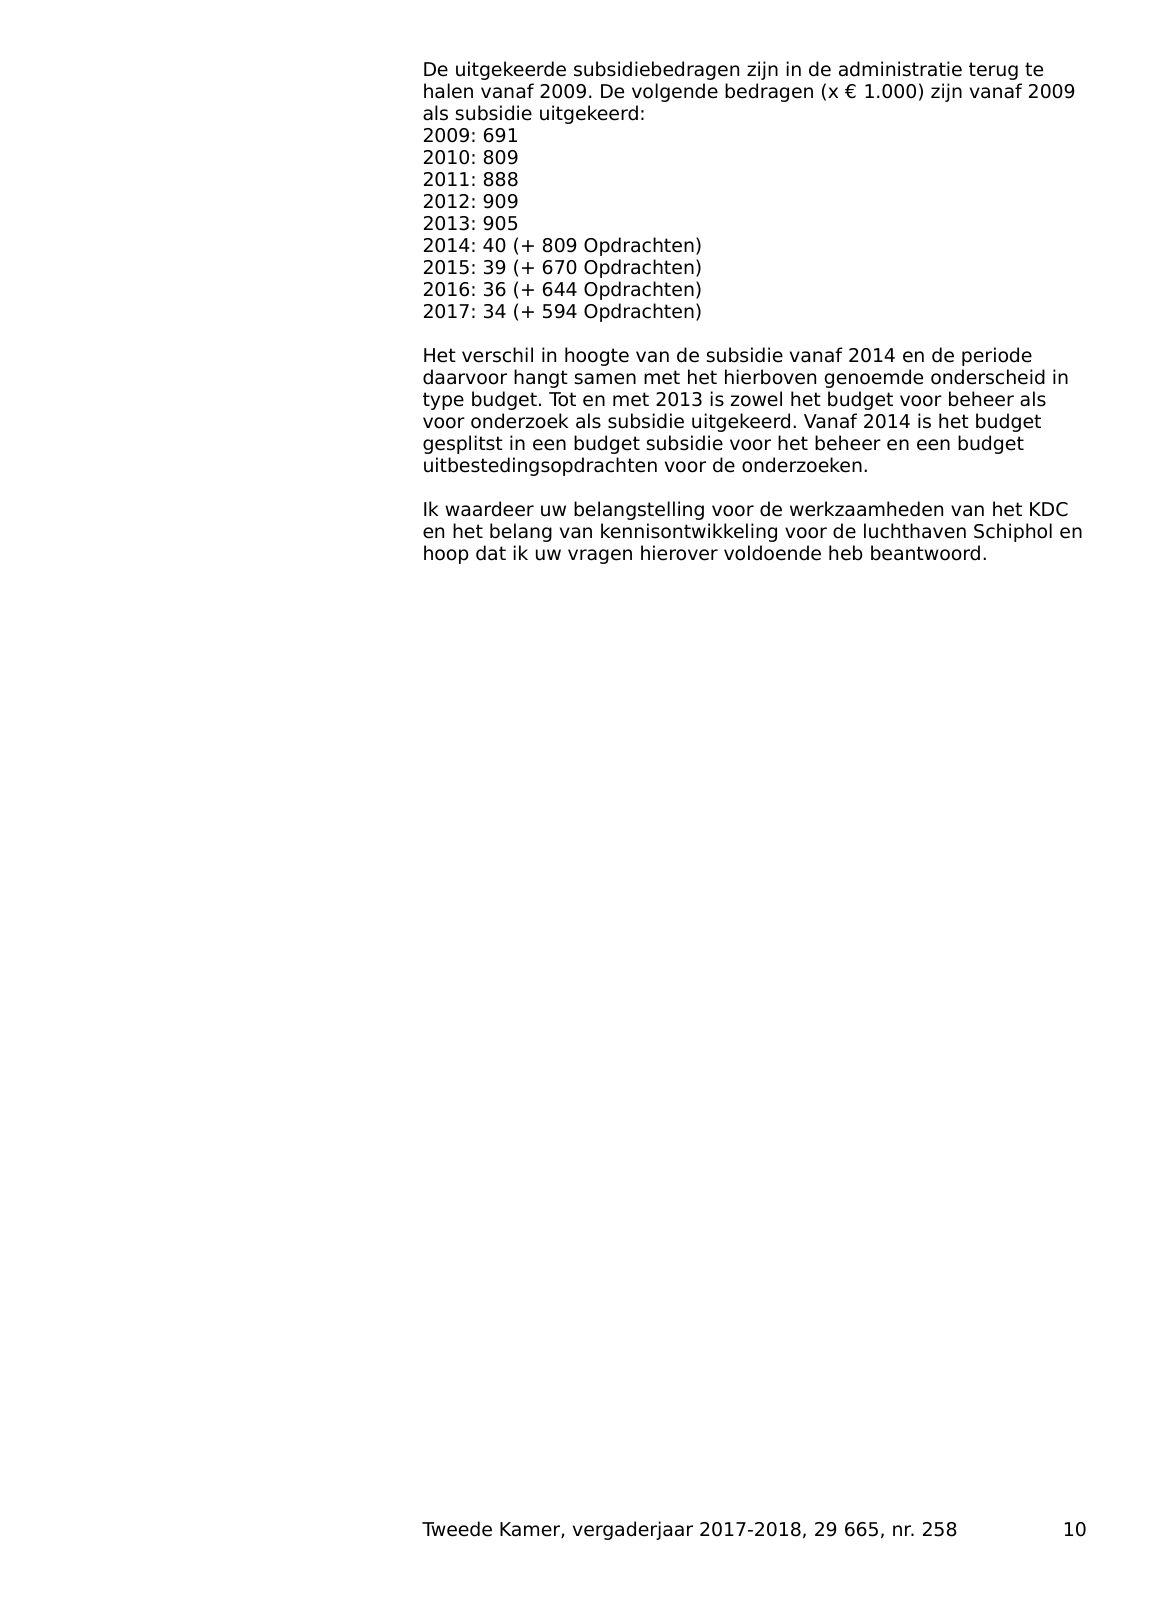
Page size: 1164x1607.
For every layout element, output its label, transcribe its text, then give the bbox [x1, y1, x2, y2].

text 2016: 36 (+ 644 Opdrachten) [422, 279, 1087, 301]
text 2011: 888 [422, 169, 1087, 191]
text 2013: 905 [422, 213, 1087, 235]
text 2009: 691 [422, 125, 1087, 147]
text 2014: 40 (+ 809 Opdrachten) [422, 235, 1087, 257]
text Het verschil in hoogte van de subsidie vanaf 2014 en de periode daarvoor hangt samen met het hierboven genoemde onderscheid in type budget. Tot en met 2013 is zowel het budget voor beheer als voor onderzoek als subsidie uitgekeerd. Vanaf 2014 is het budget gesplitst in een budget subsidie voor het beheer en een budget uitbestedingsopdrachten voor de onderzoeken. [422, 345, 1087, 477]
text De uitgekeerde subsidiebedragen zijn in de administratie terug te halen vanaf 2009. De volgende bedragen (x € 1.000) zijn vanaf 2009 als subsidie uitgekeerd: [422, 59, 1087, 125]
text 2015: 39 (+ 670 Opdrachten) [422, 257, 1087, 279]
text 2012: 909 [422, 191, 1087, 213]
text Ik waardeer uw belangstelling voor de werkzaamheden van het KDC en het belang van kennisontwikkeling voor de luchthaven Schiphol en hoop dat ik uw vragen hierover voldoende heb beantwoord. [422, 499, 1087, 565]
text 2017: 34 (+ 594 Opdrachten) [422, 301, 1087, 323]
text 2010: 809 [422, 147, 1087, 169]
